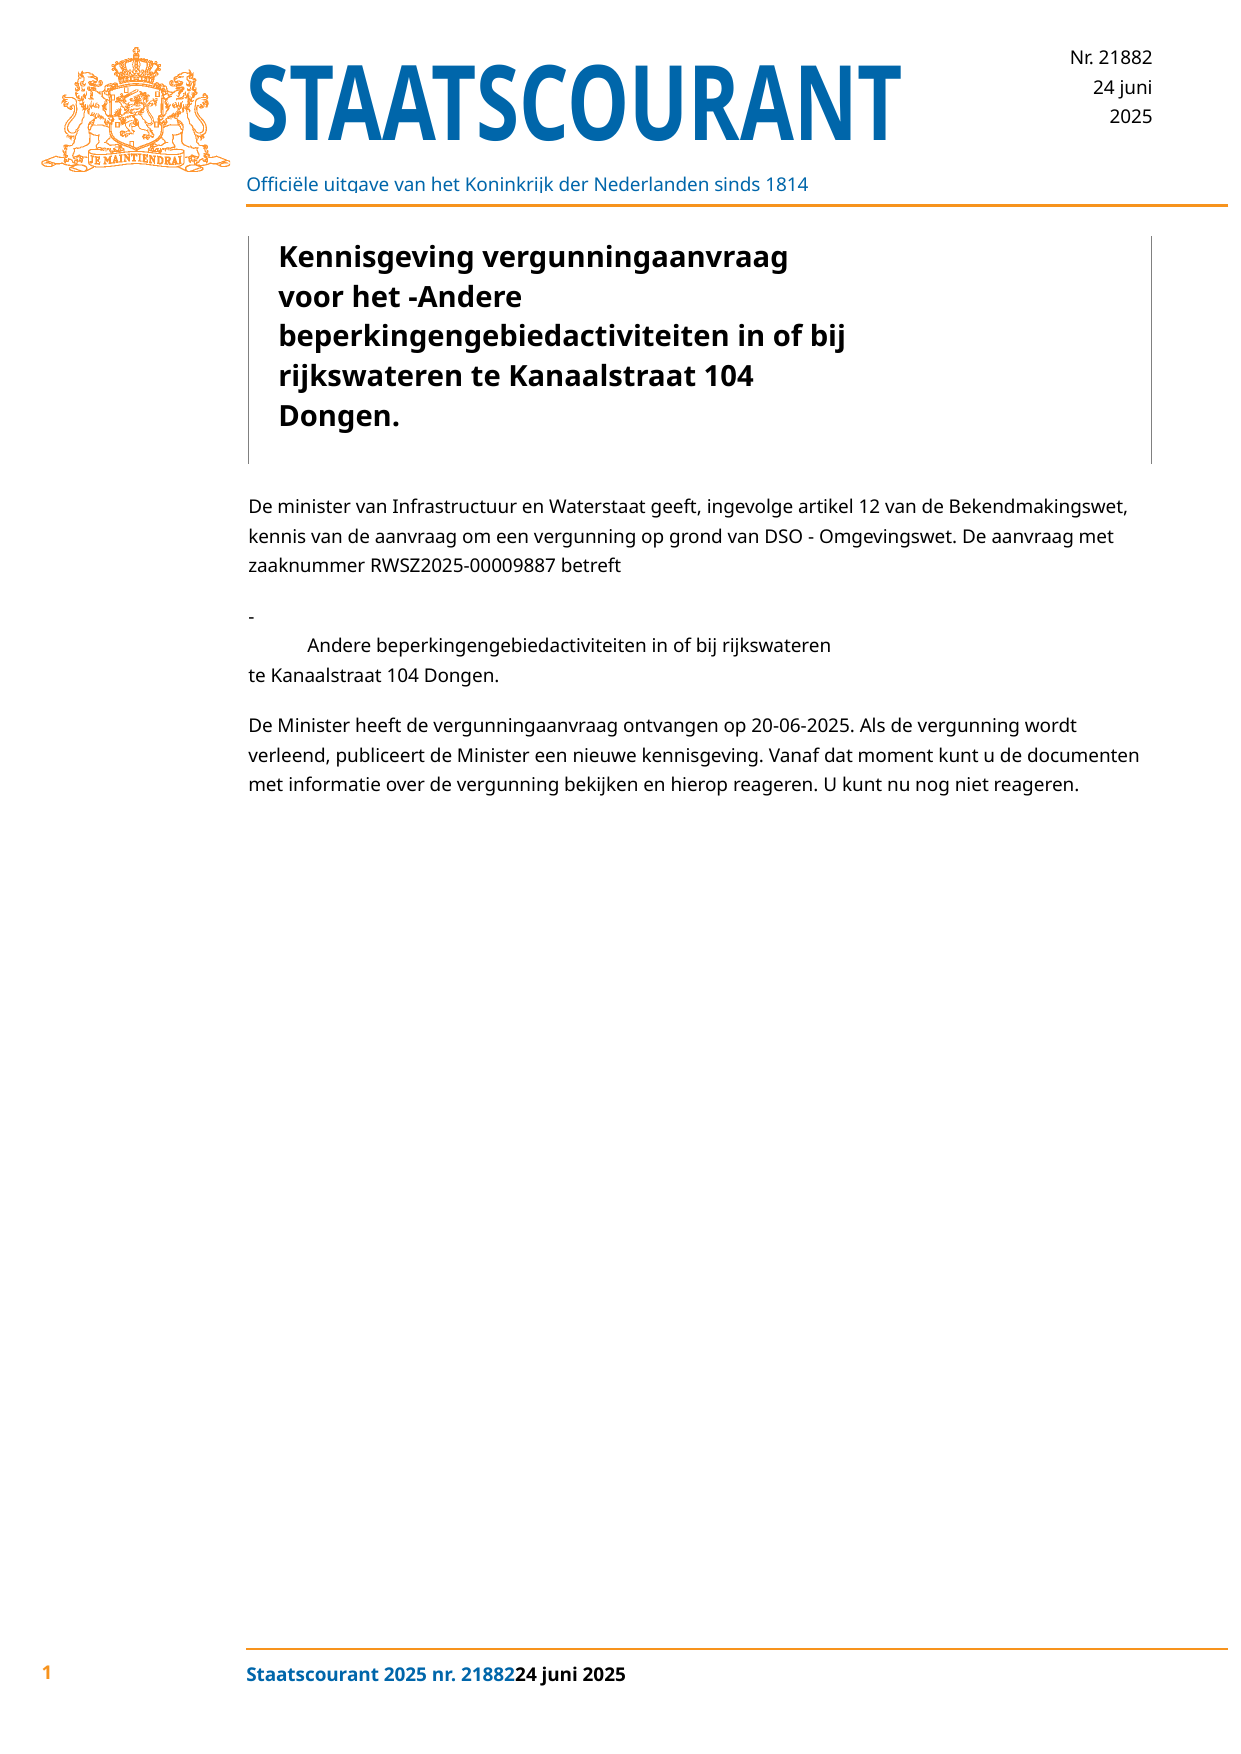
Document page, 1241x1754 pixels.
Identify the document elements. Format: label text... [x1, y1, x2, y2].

text te Kanaalstraat 104 Dongen. [248, 662, 1152, 688]
table_header [850, 414, 1151, 464]
text De Minister heeft de vergunningaanvraag ontvangen op 20-06-2025. Als de vergunning wordt verleend, publiceert de Minister een nieuwe kennisgeving. Vanaf dat moment kunt u de documenten met informatie over de vergunning bekijken en hierop reageren. U kunt nu nog niet reageren. [248, 712, 1152, 797]
text De minister van Infrastructuur en Waterstaat geeft, ingevolge artikel 12 van de Bekendmakingswet, kennis van de aanvraag om een vergunning op grond van DSO - Omgevingswet. De aanvraag met zaaknummer RWSZ2025-00009887 betreft [248, 493, 1152, 578]
table_header Kennisgeving vergunningaanvraag voor het -Andere beperkingengebiedactiviteiten in of bij rijkswateren te Kanaalstraat 104 Dongen. [249, 236, 850, 464]
table_header [1090, 236, 1151, 413]
picture [912, 236, 1090, 414]
table_header [850, 236, 912, 413]
list Andere beperkingengebiedactiviteiten in of bij rijkswateren [248, 632, 1152, 658]
picture [41, 47, 231, 172]
